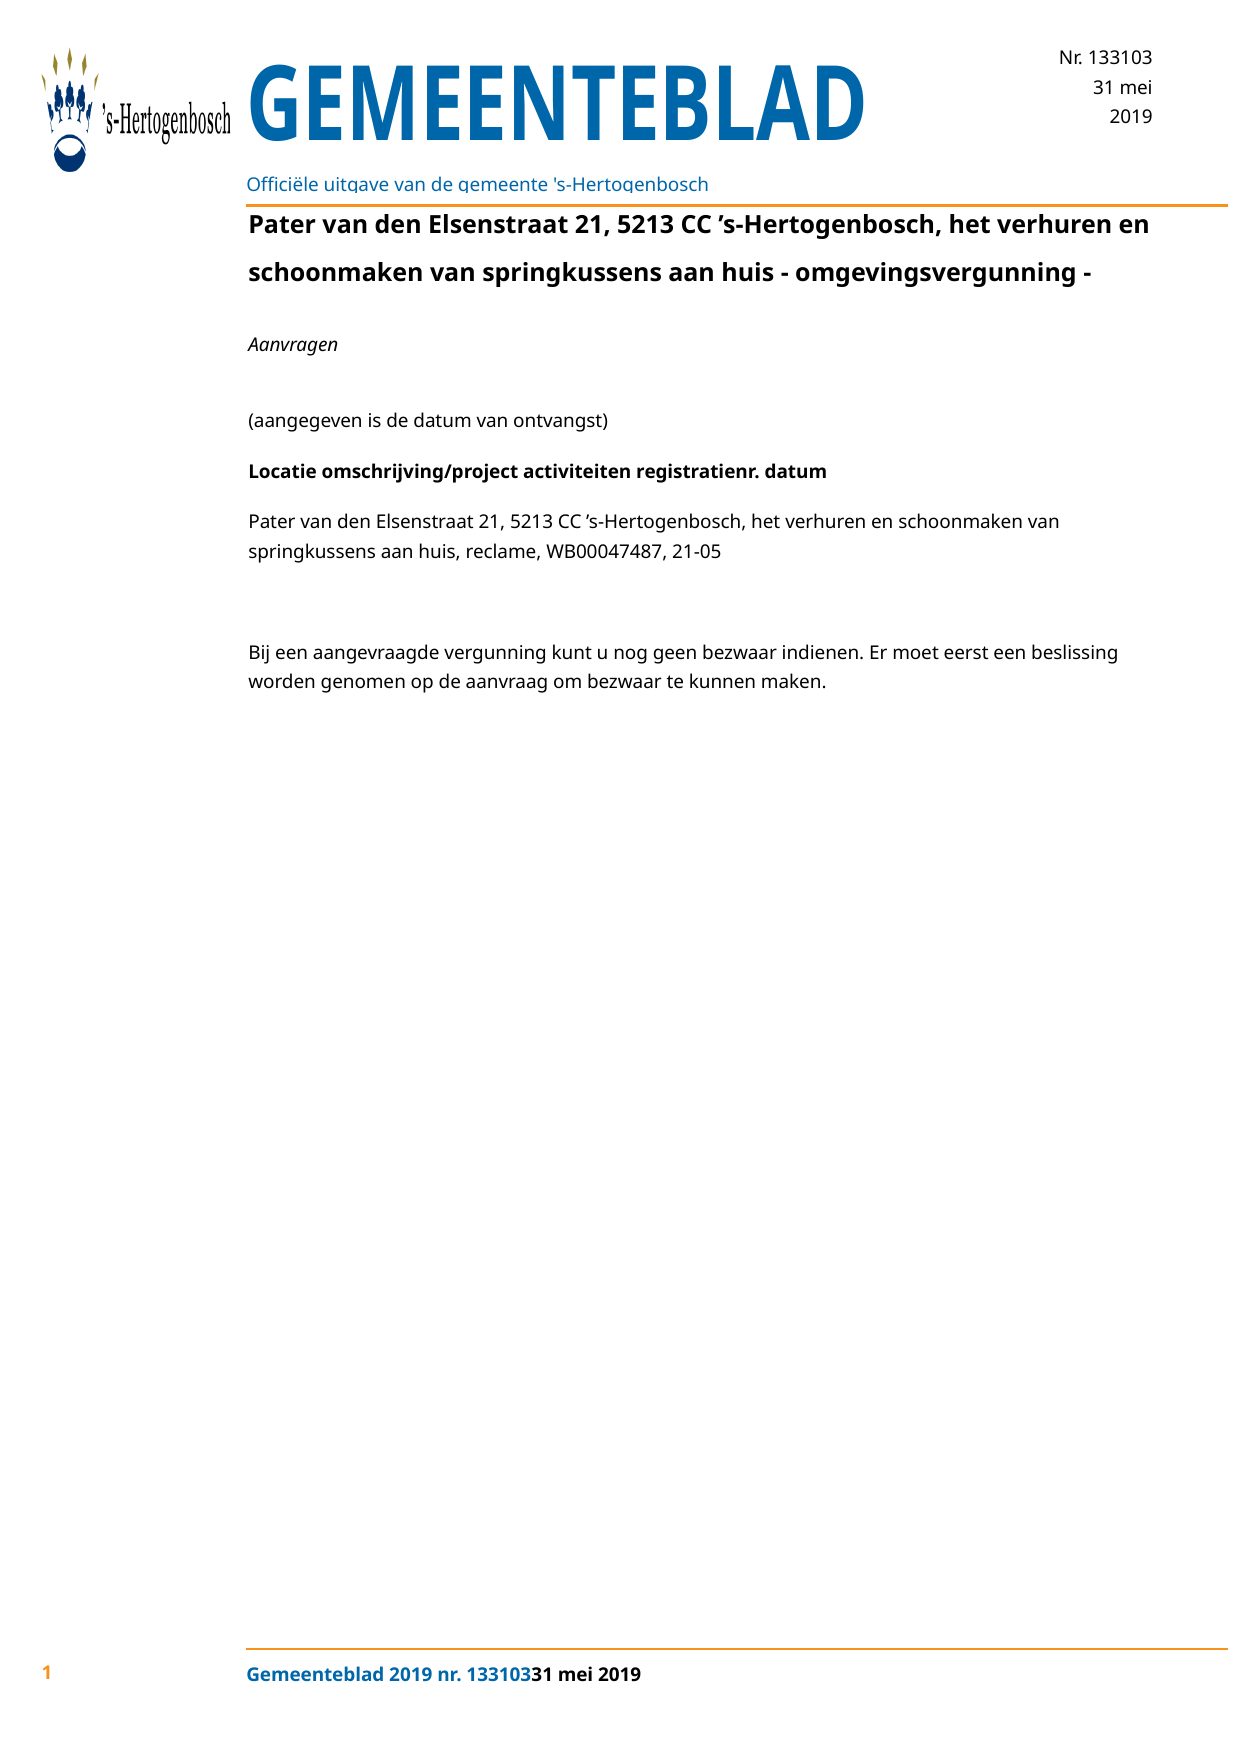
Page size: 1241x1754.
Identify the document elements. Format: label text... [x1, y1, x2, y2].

text Locatie omschrijving/project activiteiten registratienr. datum [248, 458, 1152, 484]
text Aanvragen [248, 331, 1152, 357]
text Pater van den Elsenstraat 21, 5213 CC ’s-Hertogenbosch, het verhuren en schoonmaken van springkussens aan huis - omgevingsvergunning - [248, 207, 1152, 288]
picture [41, 47, 231, 172]
text (aangegeven is de datum van ontvangst) [248, 408, 1152, 433]
text Bij een aangevraagde vergunning kunt u nog geen bezwaar indienen. Er moet eerst een beslissing worden genomen op de aanvraag om bezwaar te kunnen maken. [248, 639, 1152, 694]
text Pater van den Elsenstraat 21, 5213 CC ’s-Hertogenbosch, het verhuren en schoonmaken van springkussens aan huis, reclame, WB00047487, 21-05 [248, 508, 1152, 564]
